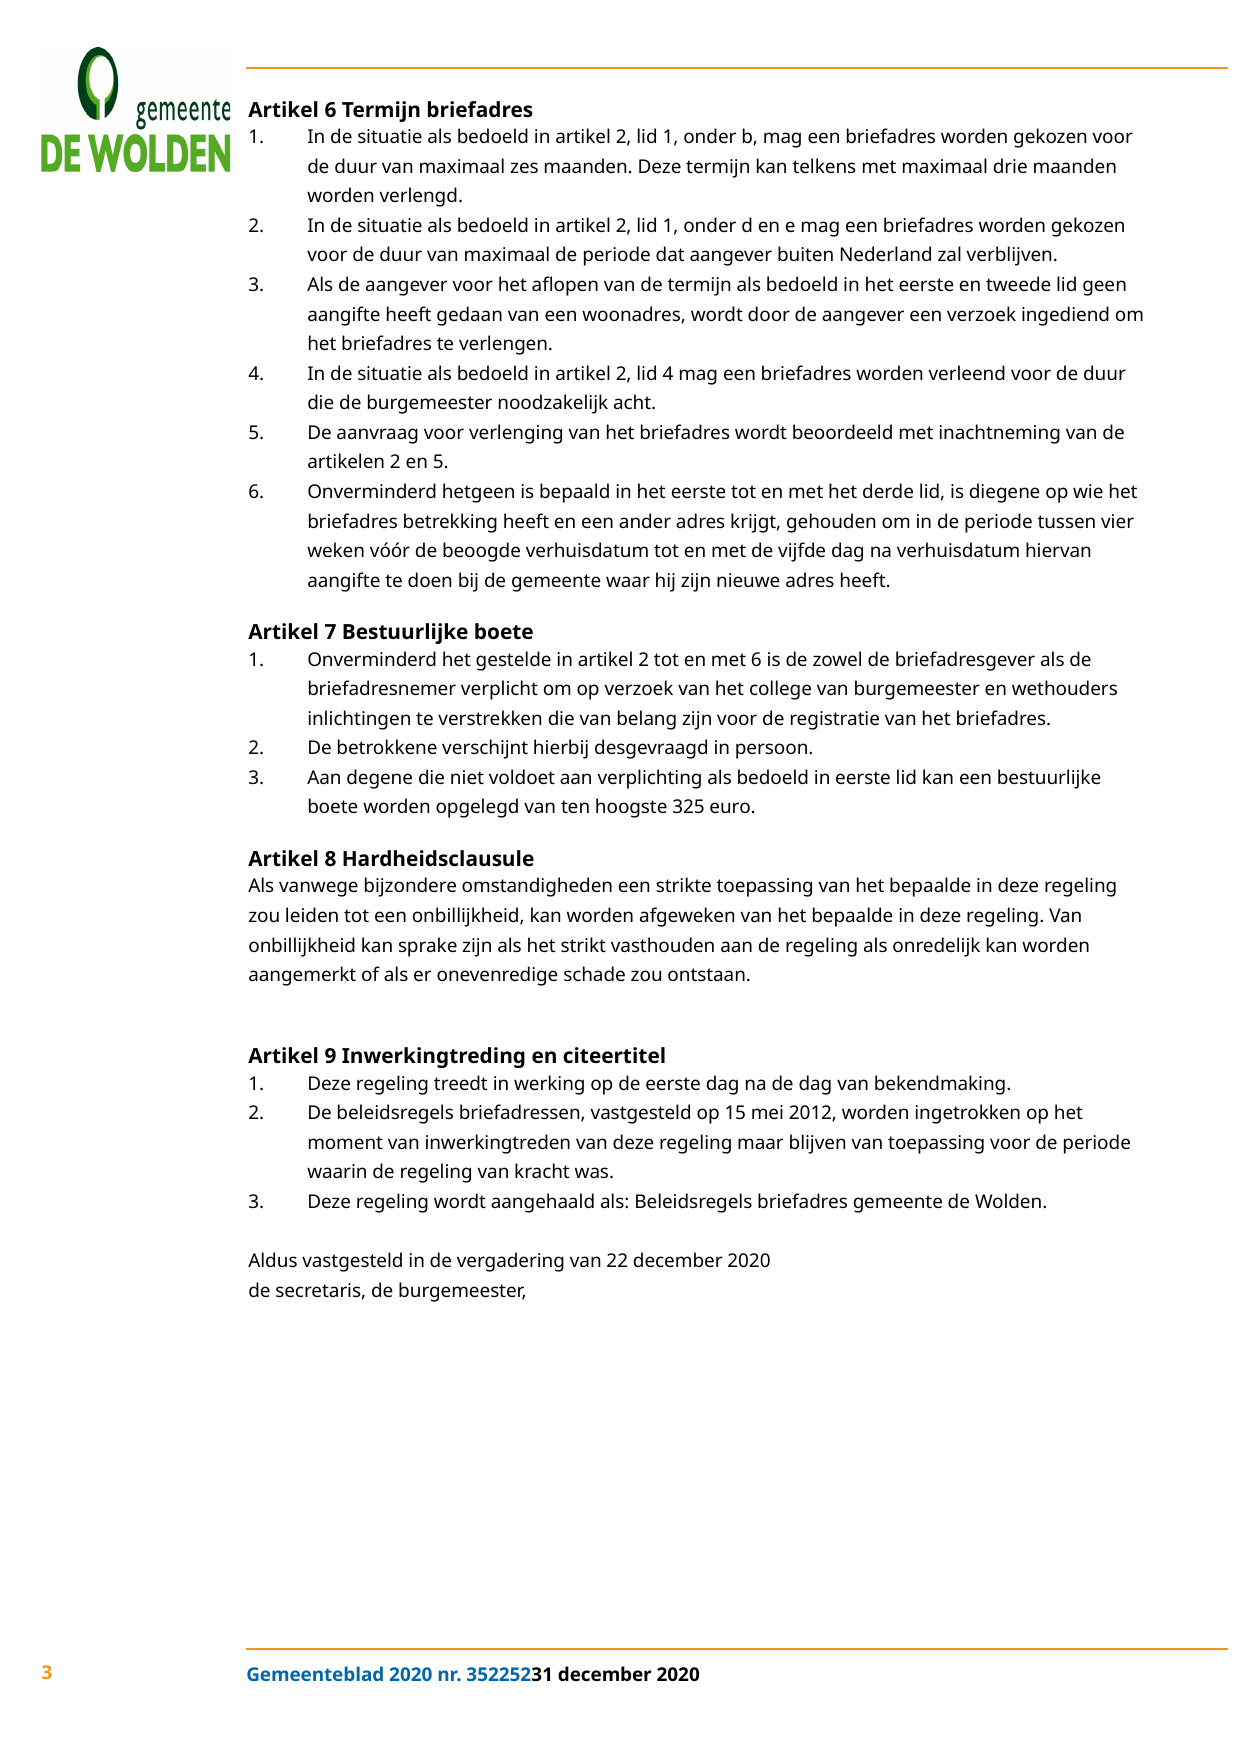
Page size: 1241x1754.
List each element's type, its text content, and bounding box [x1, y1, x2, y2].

list In de situatie als bedoeld in artikel 2, lid 4 mag een briefadres worden verleend voor de duur die de burgemeester noodzakelijk acht. [248, 360, 1152, 415]
list De betrokkene verschijnt hierbij desgevraagd in persoon. [248, 734, 1152, 760]
text Als vanwege bijzondere omstandigheden een strikte toepassing van het bepaalde in deze regeling zou leiden tot een onbillijkheid, kan worden afgeweken van het bepaalde in deze regeling. Van onbillijkheid kan sprake zijn als het strikt vasthouden aan de regeling als onredelijk kan worden aangemerkt of als er onevenredige schade zou ontstaan. [248, 873, 1152, 987]
list Aan degene die niet voldoet aan verplichting als bedoeld in eerste lid kan een bestuurlijke boete worden opgelegd van ten hoogste 325 euro. [248, 764, 1152, 819]
list Onverminderd het gestelde in artikel 2 tot en met 6 is de zowel de briefadresgever als de briefadresnemer verplicht om op verzoek van het college van burgemeester en wethouders inlichtingen te verstrekken die van belang zijn voor de registratie van het briefadres. [248, 646, 1152, 731]
list In de situatie als bedoeld in artikel 2, lid 1, onder d en e mag een briefadres worden gekozen voor de duur van maximaal de periode dat aangever buiten Nederland zal verblijven. [248, 212, 1152, 267]
list Deze regeling treedt in werking op de eerste dag na de dag van bekendmaking. [248, 1070, 1152, 1096]
list De beleidsregels briefadressen, vastgesteld op 15 mei 2012, worden ingetrokken op het moment van inwerkingtreden van deze regeling maar blijven van toepassing voor de periode waarin de regeling van kracht was. [248, 1099, 1152, 1184]
text Artikel 9 Inwerkingtreding en citeertitel [248, 1041, 1152, 1070]
list Als de aangever voor het aflopen van de termijn als bedoeld in het eerste en tweede lid geen aangifte heeft gedaan van een woonadres, wordt door de aangever een verzoek ingediend om het briefadres te verlengen. [248, 271, 1152, 356]
list De aanvraag voor verlenging van het briefadres wordt beoordeeld met inachtneming van de artikelen 2 en 5. [248, 419, 1152, 474]
text Artikel 7 Bestuurlijke boete [248, 617, 1152, 646]
list In de situatie als bedoeld in artikel 2, lid 1, onder b, mag een briefadres worden gekozen voor de duur van maximaal zes maanden. Deze termijn kan telkens met maximaal drie maanden worden verlengd. [248, 123, 1152, 208]
text Artikel 6 Termijn briefadres [248, 95, 1152, 123]
list Deze regeling wordt aangehaald als: Beleidsregels briefadres gemeente de Wolden. [248, 1188, 1152, 1214]
text Aldus vastgesteld in de vergadering van 22 december 2020 [248, 1247, 1152, 1273]
text Artikel 8 Hardheidsclausule [248, 844, 1152, 873]
text de secretaris, de burgemeester, [248, 1277, 1152, 1303]
picture [41, 47, 231, 172]
list Onverminderd hetgeen is bepaald in het eerste tot en met het derde lid, is diegene op wie het briefadres betrekking heeft en een ander adres krijgt, gehouden om in de periode tussen vier weken vóór de beoogde verhuisdatum tot en met de vijfde dag na verhuisdatum hiervan aangifte te doen bij de gemeente waar hij zijn nieuwe adres heeft. [248, 478, 1152, 593]
